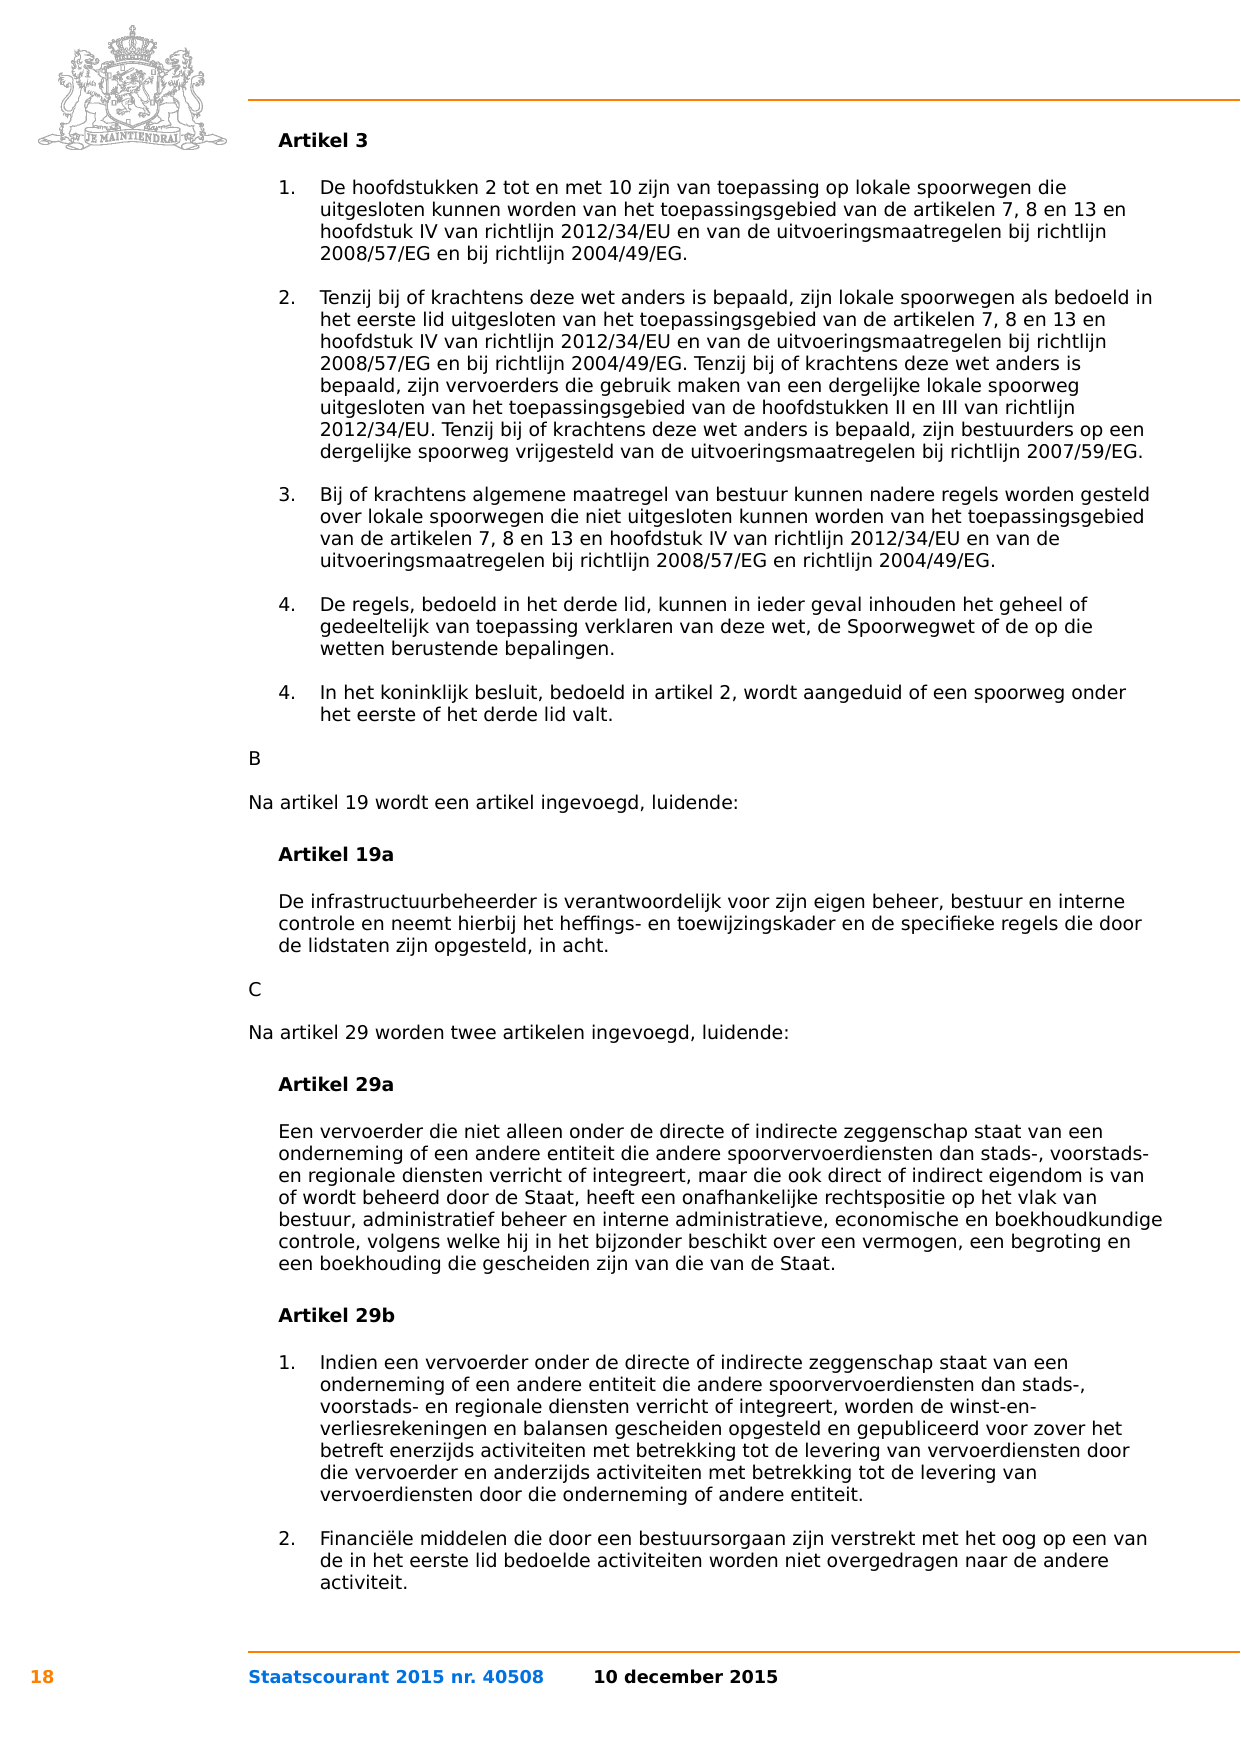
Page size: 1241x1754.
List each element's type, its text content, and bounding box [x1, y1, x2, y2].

text De infrastructuurbeheerder is verantwoordelijk voor zijn eigen beheer, bestuur en interne controle en neemt hierbij het heffings- en toewijzingskader en de specifieke regels die door de lidstaten zijn opgesteld, in acht. [278, 891, 1163, 957]
text B [248, 748, 1163, 770]
subtitle Artikel 19a [278, 844, 1163, 866]
picture [38, 25, 227, 150]
text 1. Indien een vervoerder onder de directe of indirecte zeggenschap staat van een onderneming of een andere entiteit die andere spoorvervoerdiensten dan stads-, voorstads- en regionale diensten verricht of integreert, worden de winst-en-verliesrekeningen en balansen gescheiden opgesteld en gepubliceerd voor zover het betreft enerzijds activiteiten met betrekking tot de levering van vervoerdiensten door die vervoerder en anderzijds activiteiten met betrekking tot de levering van vervoerdiensten door die onderneming of andere entiteit. [278, 1352, 1163, 1506]
text Na artikel 29 worden twee artikelen ingevoegd, luidende: [248, 1022, 1163, 1044]
text 3. Bij of krachtens algemene maatregel van bestuur kunnen nadere regels worden gesteld over lokale spoorwegen die niet uitgesloten kunnen worden van het toepassingsgebied van de artikelen 7, 8 en 13 en hoofdstuk IV van richtlijn 2012/34/EU en van de uitvoeringsmaatregelen bij richtlijn 2008/57/EG en richtlijn 2004/49/EG. [278, 484, 1163, 572]
text 4. De regels, bedoeld in het derde lid, kunnen in ieder geval inhouden het geheel of gedeeltelijk van toepassing verklaren van deze wet, de Spoorwegwet of de op die wetten berustende bepalingen. [278, 594, 1163, 660]
text 2. Tenzij bij of krachtens deze wet anders is bepaald, zijn lokale spoorwegen als bedoeld in het eerste lid uitgesloten van het toepassingsgebied van de artikelen 7, 8 en 13 en hoofdstuk IV van richtlijn 2012/34/EU en van de uitvoeringsmaatregelen bij richtlijn 2008/57/EG en bij richtlijn 2004/49/EG. Tenzij bij of krachtens deze wet anders is bepaald, zijn vervoerders die gebruik maken van een dergelijke lokale spoorweg uitgesloten van het toepassingsgebied van de hoofdstukken II en III van richtlijn 2012/34/EU. Tenzij bij of krachtens deze wet anders is bepaald, zijn bestuurders op een dergelijke spoorweg vrijgesteld van de uitvoeringsmaatregelen bij richtlijn 2007/59/EG. [278, 287, 1163, 462]
subtitle Artikel 3 [278, 130, 1163, 152]
text 2. Financiële middelen die door een bestuursorgaan zijn verstrekt met het oog op een van de in het eerste lid bedoelde activiteiten worden niet overgedragen naar de andere activiteit. [278, 1528, 1163, 1594]
text C [248, 978, 1163, 1000]
text Een vervoerder die niet alleen onder de directe of indirecte zeggenschap staat van een onderneming of een andere entiteit die andere spoorvervoerdiensten dan stads-, voorstads- en regionale diensten verricht of integreert, maar die ook direct of indirect eigendom is van of wordt beheerd door de Staat, heeft een onafhankelijke rechtspositie op het vlak van bestuur, administratief beheer en interne administratieve, economische en boekhoudkundige controle, volgens welke hij in het bijzonder beschikt over een vermogen, een begroting en een boekhouding die gescheiden zijn van die van de Staat. [278, 1121, 1163, 1275]
subtitle Artikel 29a [278, 1074, 1163, 1096]
text 1. De hoofdstukken 2 tot en met 10 zijn van toepassing op lokale spoorwegen die uitgesloten kunnen worden van het toepassingsgebied van de artikelen 7, 8 en 13 en hoofdstuk IV van richtlijn 2012/34/EU en van de uitvoeringsmaatregelen bij richtlijn 2008/57/EG en bij richtlijn 2004/49/EG. [278, 177, 1163, 265]
text Na artikel 19 wordt een artikel ingevoegd, luidende: [248, 792, 1163, 814]
subtitle Artikel 29b [278, 1305, 1163, 1327]
text 4. In het koninklijk besluit, bedoeld in artikel 2, wordt aangeduid of een spoorweg onder het eerste of het derde lid valt. [278, 682, 1163, 726]
